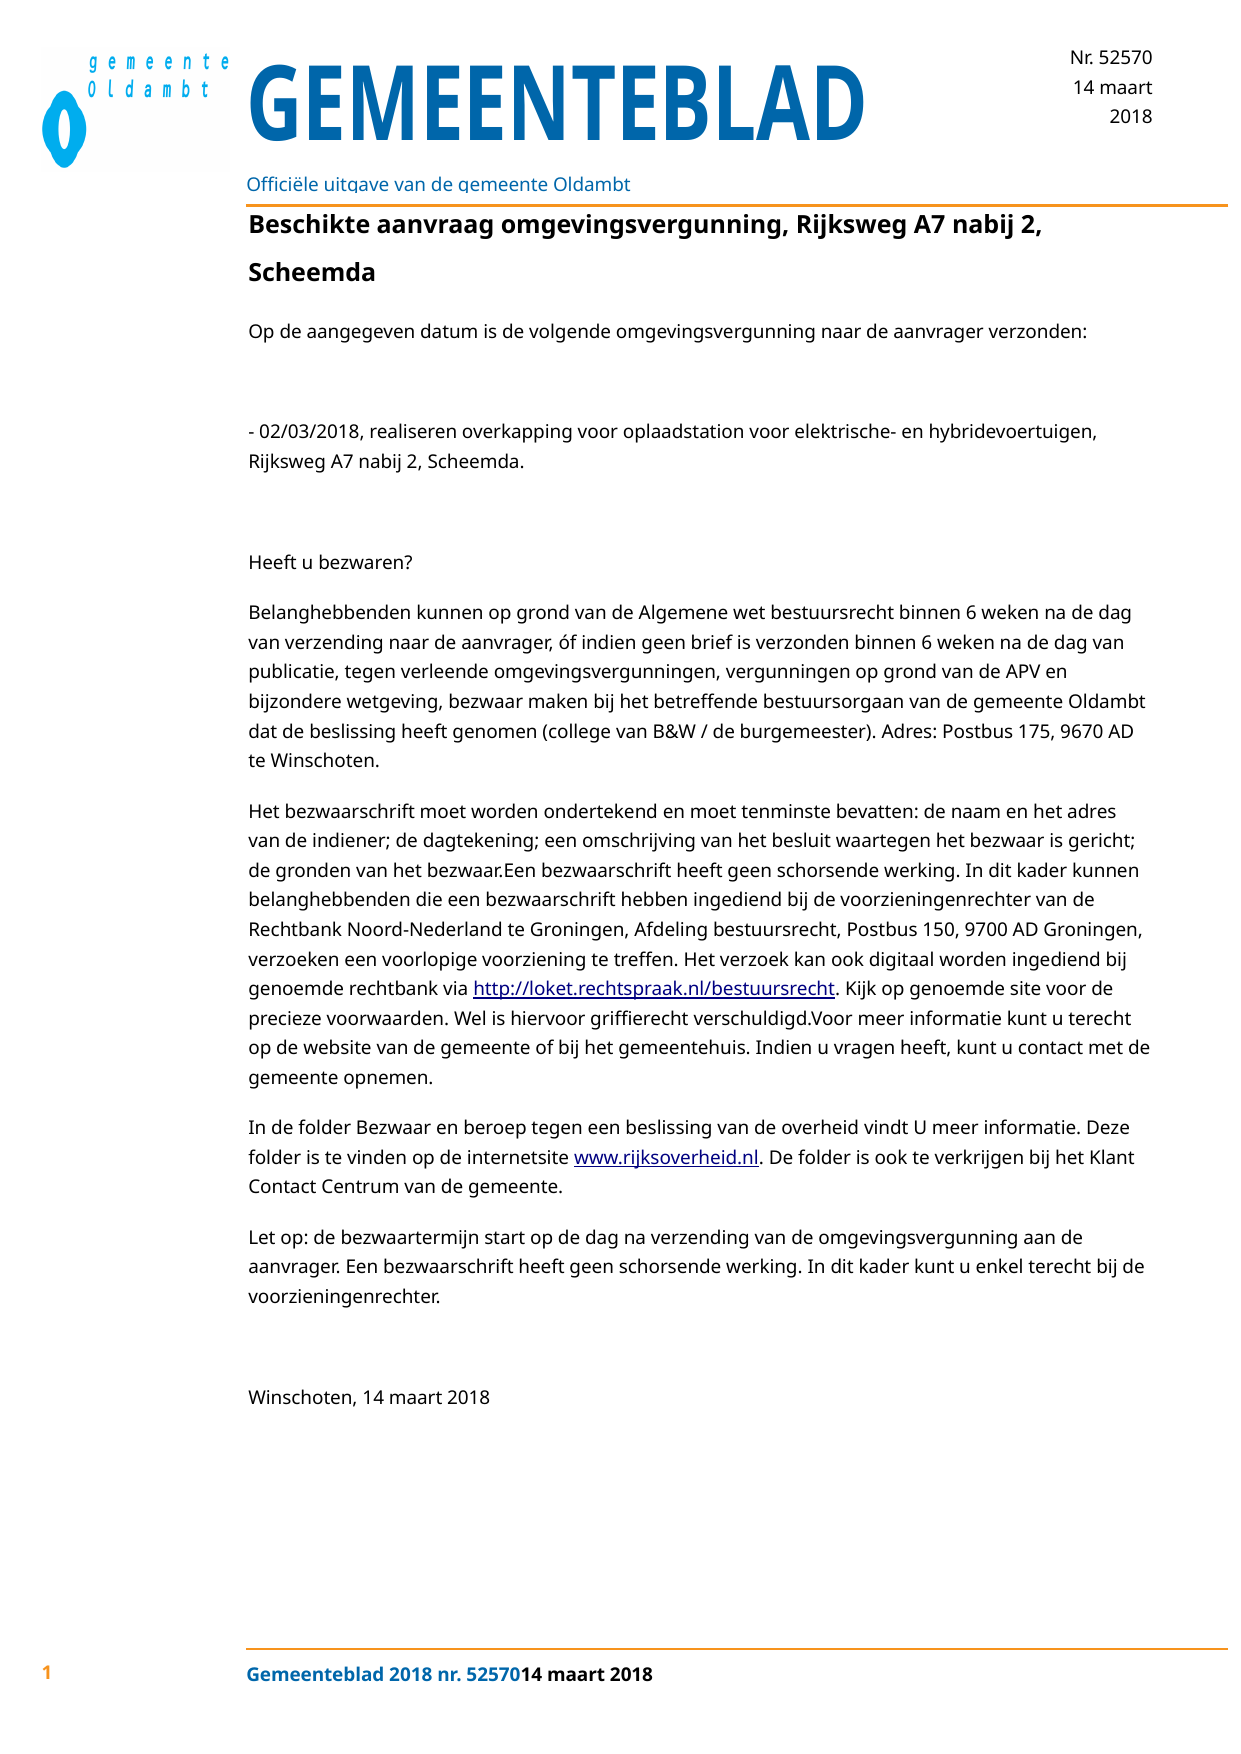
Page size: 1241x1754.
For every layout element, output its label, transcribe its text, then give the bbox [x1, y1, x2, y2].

text Belanghebbenden kunnen op grond van de Algemene wet bestuursrecht binnen 6 weken na de dag van verzending naar de aanvrager, óf indien geen brief is verzonden binnen 6 weken na de dag van publicatie, tegen verleende omgevingsvergunningen, vergunningen op grond van de APV en bijzondere wetgeving, bezwaar maken bij het betreffende bestuursorgaan van de gemeente Oldambt dat de beslissing heeft genomen (college van B&W / de burgemeester). Adres: Postbus 175, 9670 AD te Winschoten. [248, 599, 1152, 773]
text In de folder Bezwaar en beroep tegen een beslissing van de overheid vindt U meer informatie. Deze folder is te vinden op de internetsite www.rijksoverheid.nl. De folder is ook te verkrijgen bij het Klant Contact Centrum van de gemeente. [248, 1114, 1152, 1199]
text Heeft u bezwaren? [248, 549, 1152, 575]
text - 02/03/2018, realiseren overkapping voor oplaadstation voor elektrische- en hybridevoertuigen, Rijksweg A7 nabij 2, Scheemda. [248, 419, 1152, 474]
text Op de aangegeven datum is de volgende omgevingsvergunning naar de aanvrager verzonden: [248, 318, 1152, 344]
text Het bezwaarschrift moet worden ondertekend en moet tenminste bevatten: de naam en het adres van de indiener; de dagtekening; een omschrijving van het besluit waartegen het bezwaar is gericht; de gronden van het bezwaar.Een bezwaarschrift heeft geen schorsende werking. In dit kader kunnen belanghebbenden die een bezwaarschrift hebben ingediend bij de voorzieningenrechter van de Rechtbank Noord-Nederland te Groningen, Afdeling bestuursrecht, Postbus 150, 9700 AD Groningen, verzoeken een voorlopige voorziening te treffen. Het verzoek kan ook digitaal worden ingediend bij genoemde rechtbank via http://loket.rechtspraak.nl/bestuursrecht. Kijk op genoemde site voor de precieze voorwaarden. Wel is hiervoor griffierecht verschuldigd.Voor meer informatie kunt u terecht op de website van de gemeente of bij het gemeentehuis. Indien u vragen heeft, kunt u contact met de gemeente opnemen. [248, 798, 1152, 1090]
text Let op: de bezwaartermijn start op de dag na verzending van de omgevingsvergunning aan de aanvrager. Een bezwaarschrift heeft geen schorsende werking. In dit kader kunt u enkel terecht bij de voorzieningenrechter. [248, 1224, 1152, 1309]
picture [41, 47, 231, 172]
text Winschoten, 14 maart 2018 [248, 1384, 1152, 1410]
text Beschikte aanvraag omgevingsvergunning, Rijksweg A7 nabij 2, Scheemda [248, 207, 1152, 288]
